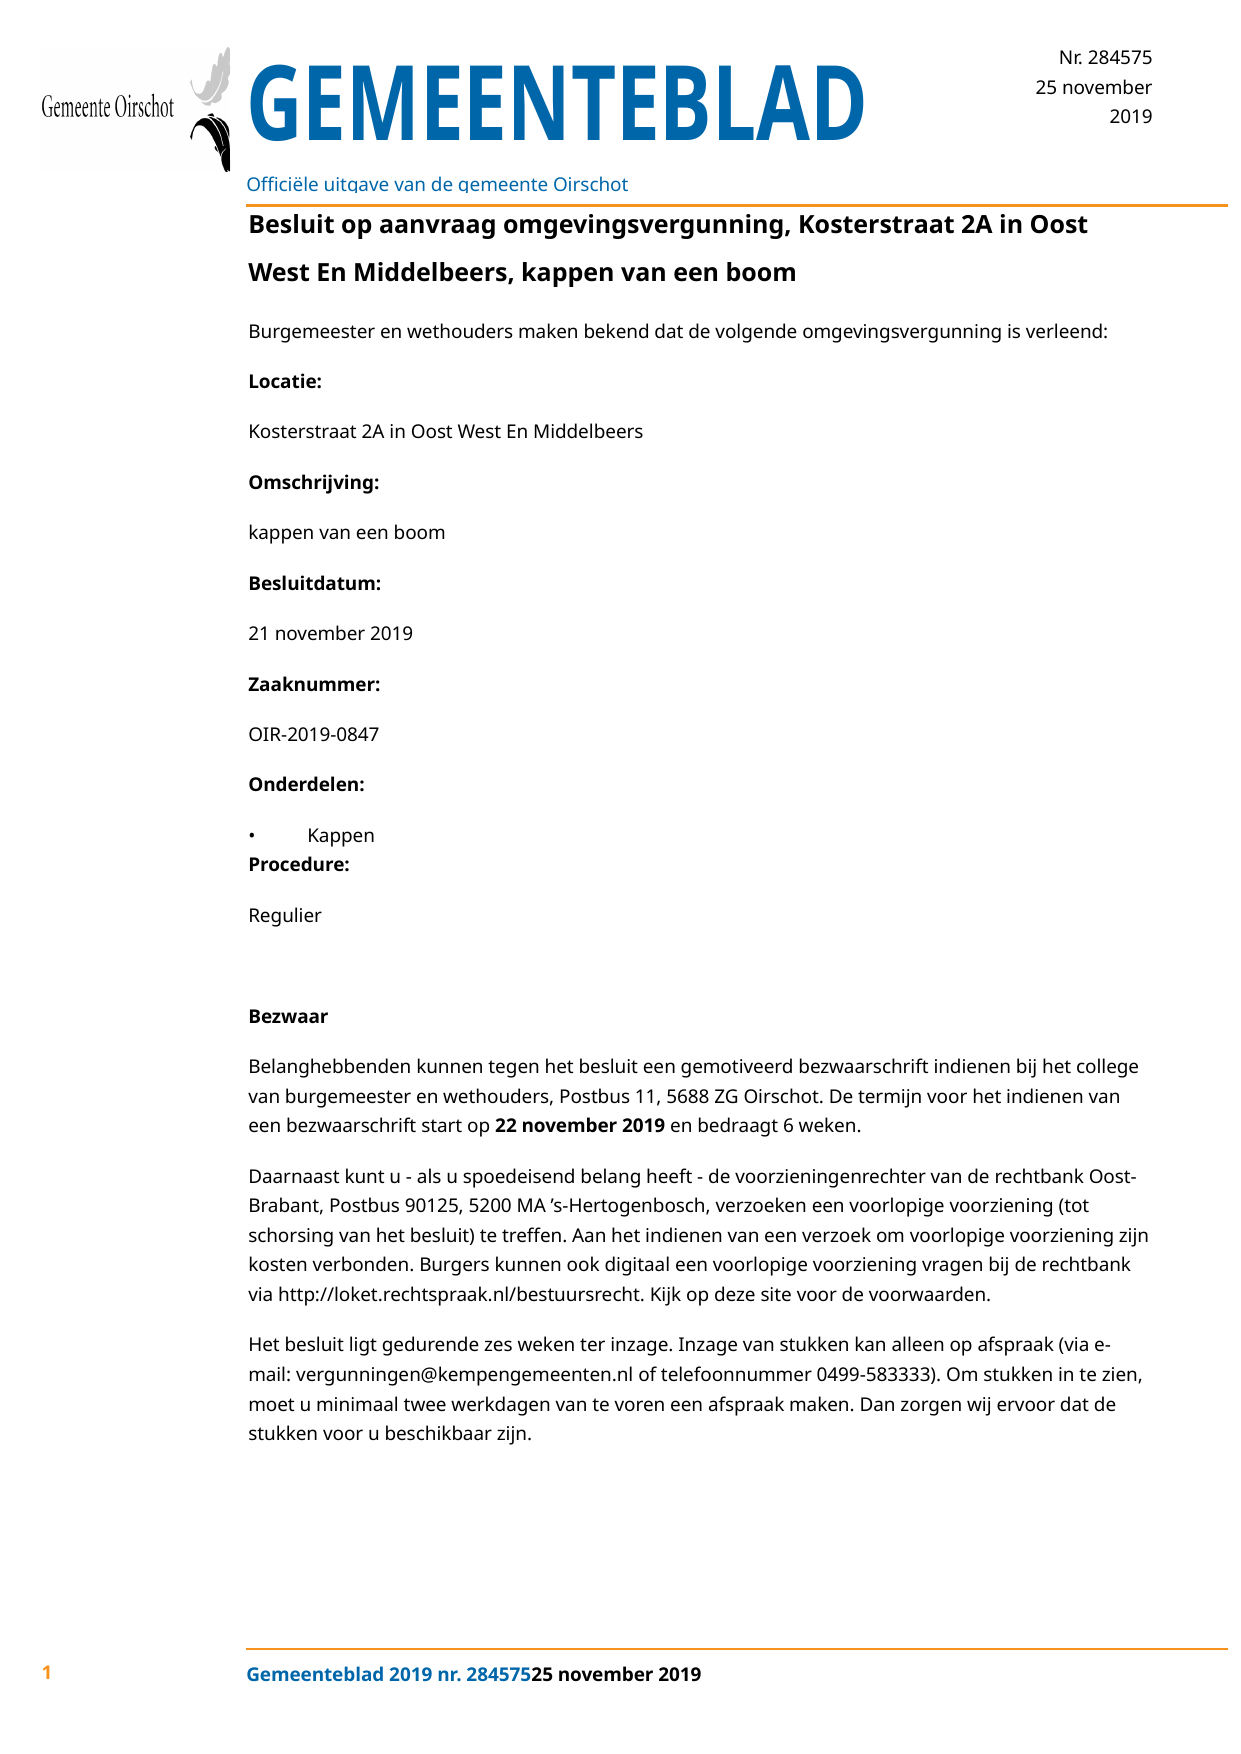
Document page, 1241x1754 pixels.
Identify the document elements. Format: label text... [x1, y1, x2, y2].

text kappen van een boom [248, 519, 1152, 545]
text Zaaknummer: [248, 671, 1152, 697]
text Burgemeester en wethouders maken bekend dat de volgende omgevingsvergunning is verleend: [248, 318, 1152, 344]
text Het besluit ligt gedurende zes weken ter inzage. Inzage van stukken kan alleen op afspraak (via e-mail: vergunningen@kempengemeenten.nl of telefoonnummer 0499-583333). Om stukken in te zien, moet u minimaal twee werkdagen van te voren een afspraak maken. Dan zorgen wij ervoor dat de stukken voor u beschikbaar zijn. [248, 1332, 1152, 1446]
list Kappen [248, 822, 1152, 848]
text Daarnaast kunt u - als u spoedeisend belang heeft - de voorzieningenrechter van de rechtbank Oost-Brabant, Postbus 90125, 5200 MA ’s-Hertogenbosch, verzoeken een voorlopige voorziening (tot schorsing van het besluit) te treffen. Aan het indienen van een verzoek om voorlopige voorziening zijn kosten verbonden. Burgers kunnen ook digitaal een voorlopige voorziening vragen bij de rechtbank via http://loket.rechtspraak.nl/bestuursrecht. Kijk op deze site voor de voorwaarden. [248, 1163, 1152, 1307]
text Onderdelen: [248, 772, 1152, 797]
picture [41, 47, 231, 172]
text Procedure: [248, 852, 1152, 877]
text OIR-2019-0847 [248, 721, 1152, 747]
text Omschrijving: [248, 469, 1152, 495]
text Belanghebbenden kunnen tegen het besluit een gemotiveerd bezwaarschrift indienen bij het college van burgemeester en wethouders, Postbus 11, 5688 ZG Oirschot. De termijn voor het indienen van een bezwaarschrift start op 22 november 2019 en bedraagt 6 weken. [248, 1053, 1152, 1138]
text Kosterstraat 2A in Oost West En Middelbeers [248, 419, 1152, 444]
text 21 november 2019 [248, 620, 1152, 646]
text Besluitdatum: [248, 570, 1152, 596]
text Besluit op aanvraag omgevingsvergunning, Kosterstraat 2A in Oost West En Middelbeers, kappen van een boom [248, 207, 1152, 288]
text Locatie: [248, 368, 1152, 394]
text Regulier [248, 902, 1152, 928]
text Bezwaar [248, 1003, 1152, 1029]
